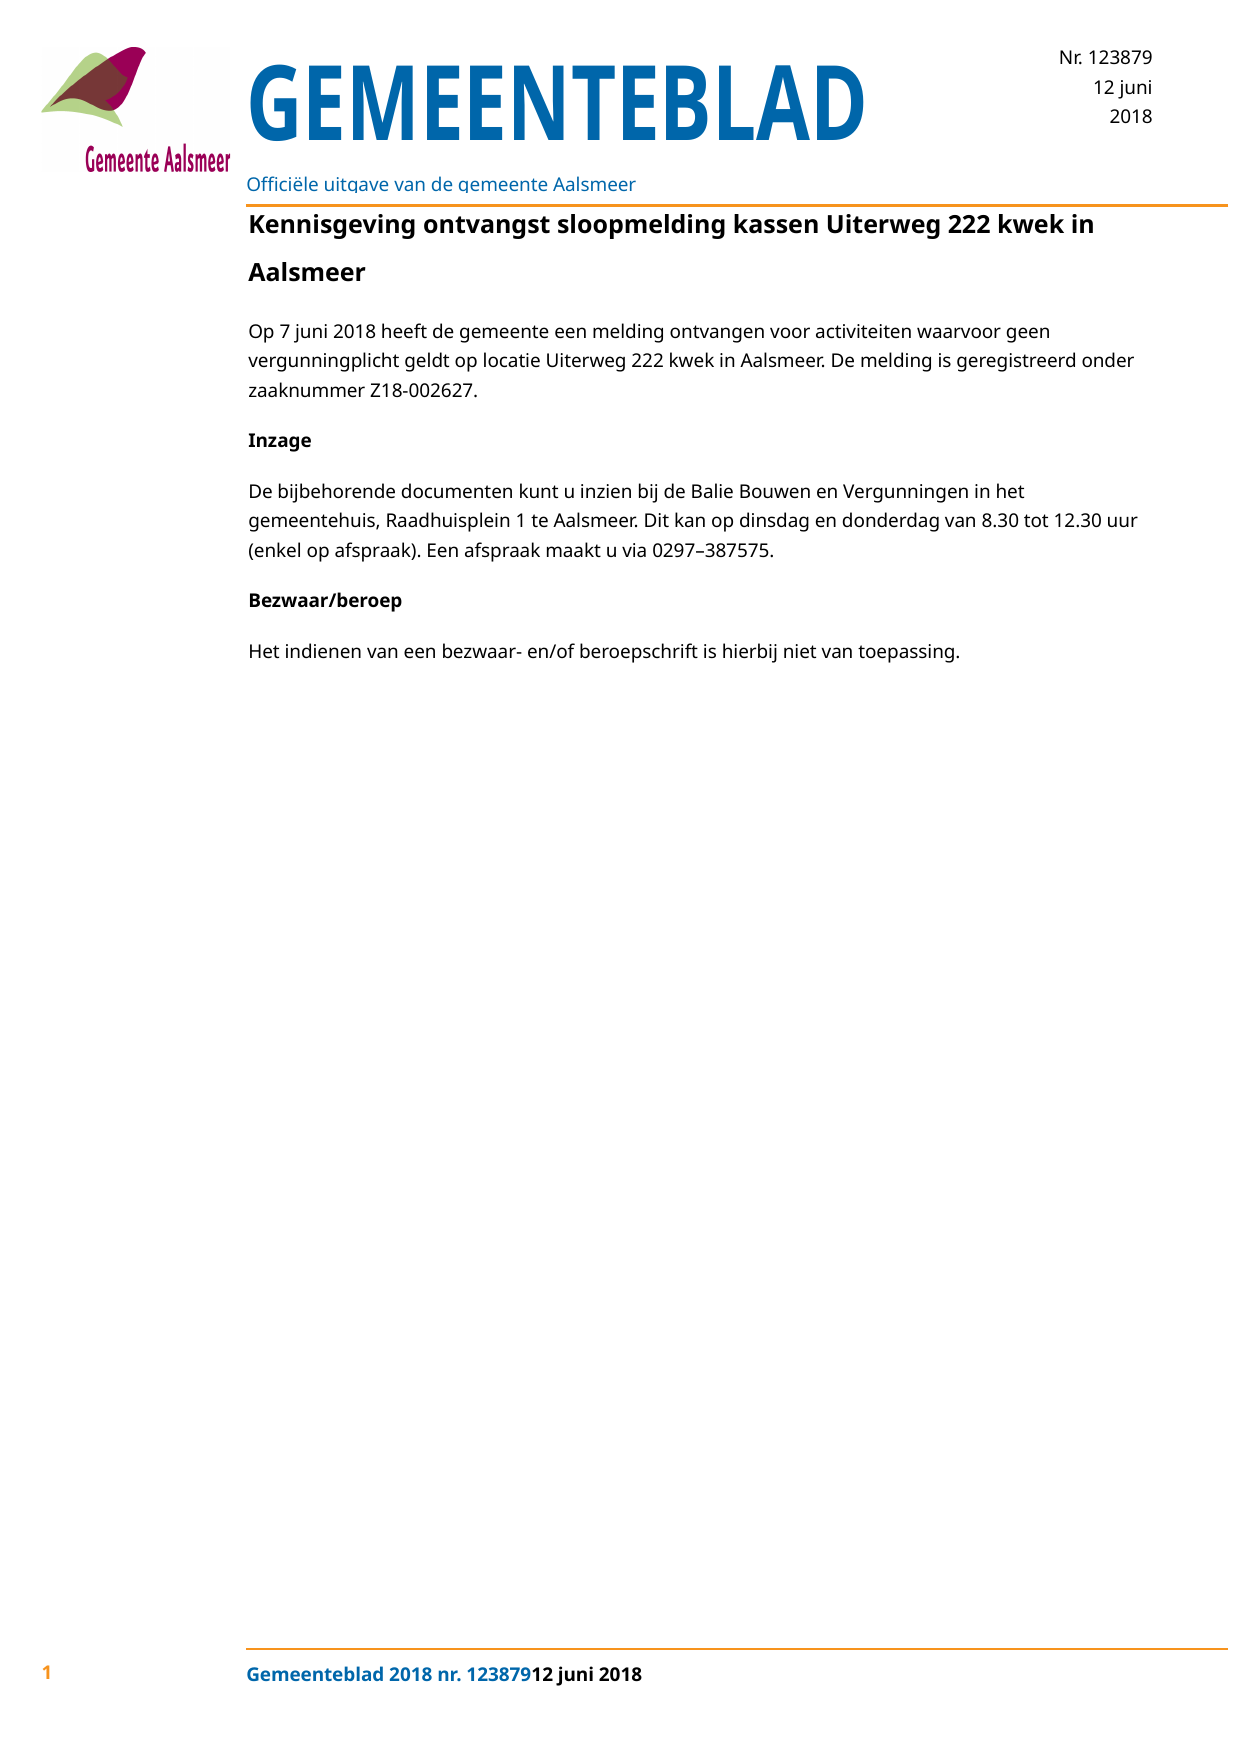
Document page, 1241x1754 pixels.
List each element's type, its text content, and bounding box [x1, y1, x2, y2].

text Bezwaar/beroep [248, 587, 1152, 613]
text Op 7 juni 2018 heeft de gemeente een melding ontvangen voor activiteiten waarvoor geen vergunningplicht geldt op locatie Uiterweg 222 kwek in Aalsmeer. De melding is geregistreerd onder zaaknummer Z18-002627. [248, 318, 1152, 403]
picture [41, 47, 231, 172]
text Het indienen van een bezwaar- en/of beroepschrift is hierbij niet van toepassing. [248, 638, 1152, 664]
text Kennisgeving ontvangst sloopmelding kassen Uiterweg 222 kwek in Aalsmeer [248, 207, 1152, 288]
text Inzage [248, 427, 1152, 453]
text De bijbehorende documenten kunt u inzien bij de Balie Bouwen en Vergunningen in het gemeentehuis, Raadhuisplein 1 te Aalsmeer. Dit kan op dinsdag en donderdag van 8.30 tot 12.30 uur (enkel op afspraak). Een afspraak maakt u via 0297–387575. [248, 478, 1152, 563]
